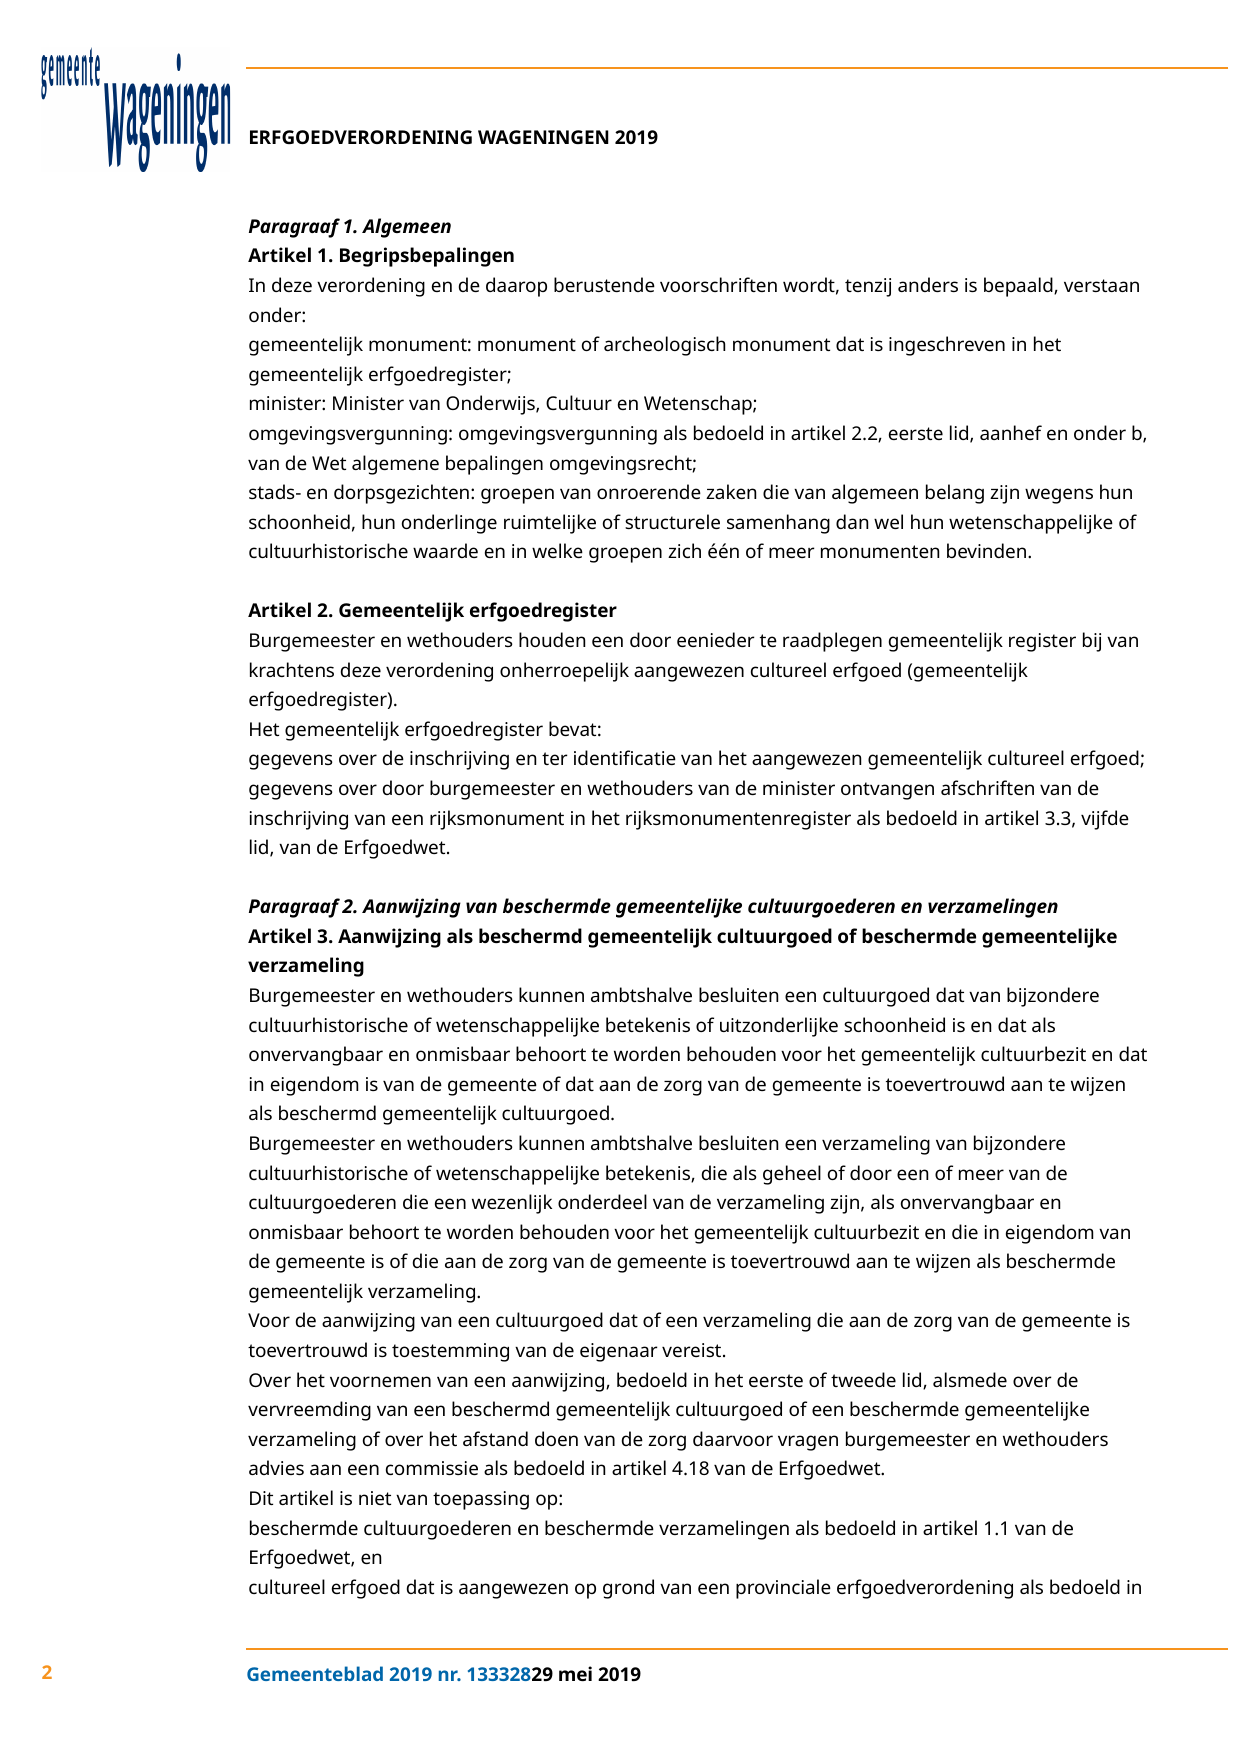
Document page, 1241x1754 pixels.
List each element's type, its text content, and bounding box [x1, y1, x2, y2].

text Artikel 3. Aanwijzing als beschermd gemeentelijk cultuurgoed of beschermde gemeentelijke verzameling [248, 923, 1152, 978]
text Paragraaf 1. Algemeen [248, 213, 1152, 239]
text Paragraaf 2. Aanwijzing van beschermde gemeentelijke cultuurgoederen en verzamelingen [248, 893, 1152, 919]
text Dit artikel is niet van toepassing op: [248, 1485, 1152, 1511]
text Het gemeentelijk erfgoedregister bevat: [248, 716, 1152, 742]
text Over het voornemen van een aanwijzing, bedoeld in het eerste of tweede lid, alsmede over de vervreemding van een beschermd gemeentelijk cultuurgoed of een beschermde gemeentelijke verzameling of over het afstand doen van de zorg daarvoor vragen burgemeester en wethouders advies aan een commissie als bedoeld in artikel 4.18 van de Erfgoedwet. [248, 1367, 1152, 1481]
text Artikel 1. Begripsbepalingen [248, 243, 1152, 268]
text In deze verordening en de daarop berustende voorschriften wordt, tenzij anders is bepaald, verstaan onder: [248, 272, 1152, 328]
text Artikel 2. Gemeentelijk erfgoedregister [248, 598, 1152, 623]
text gegevens over de inschrijving en ter identificatie van het aangewezen gemeentelijk cultureel erfgoed; [248, 746, 1152, 771]
picture [41, 47, 231, 172]
text beschermde cultuurgoederen en beschermde verzamelingen als bedoeld in artikel 1.1 van de Erfgoedwet, en [248, 1515, 1152, 1570]
text Burgemeester en wethouders houden een door eenieder te raadplegen gemeentelijk register bij van krachtens deze verordening onherroepelijk aangewezen cultureel erfgoed (gemeentelijk erfgoedregister). [248, 627, 1152, 712]
text ERFGOEDVERORDENING WAGENINGEN 2019 [248, 124, 1152, 150]
text Voor de aanwijzing van een cultuurgoed dat of een verzameling die aan de zorg van de gemeente is toevertrouwd is toestemming van de eigenaar vereist. [248, 1308, 1152, 1363]
text omgevingsvergunning: omgevingsvergunning als bedoeld in artikel 2.2, eerste lid, aanhef en onder b, van de Wet algemene bepalingen omgevingsrecht; [248, 420, 1152, 476]
text gemeentelijk monument: monument of archeologisch monument dat is ingeschreven in het gemeentelijk erfgoedregister; [248, 331, 1152, 387]
text Burgemeester en wethouders kunnen ambtshalve besluiten een cultuurgoed dat van bijzondere cultuurhistorische of wetenschappelijke betekenis of uitzonderlijke schoonheid is en dat als onvervangbaar en onmisbaar behoort te worden behouden voor het gemeentelijk cultuurbezit en dat in eigendom is van de gemeente of dat aan de zorg van de gemeente is toevertrouwd aan te wijzen als beschermd gemeentelijk cultuurgoed. [248, 982, 1152, 1126]
text gegevens over door burgemeester en wethouders van de minister ontvangen afschriften van de inschrijving van een rijksmonument in het rijksmonumentenregister als bedoeld in artikel 3.3, vijfde lid, van de Erfgoedwet. [248, 775, 1152, 860]
text stads- en dorpsgezichten: groepen van onroerende zaken die van algemeen belang zijn wegens hun schoonheid, hun onderlinge ruimtelijke of structurele samenhang dan wel hun wetenschappelijke of cultuurhistorische waarde en in welke groepen zich één of meer monumenten bevinden. [248, 479, 1152, 564]
text cultureel erfgoed dat is aangewezen op grond van een provinciale erfgoedverordening als bedoeld in [248, 1574, 1152, 1600]
text minister: Minister van Onderwijs, Cultuur en Wetenschap; [248, 391, 1152, 416]
text Burgemeester en wethouders kunnen ambtshalve besluiten een verzameling van bijzondere cultuurhistorische of wetenschappelijke betekenis, die als geheel of door een of meer van de cultuurgoederen die een wezenlijk onderdeel van de verzameling zijn, als onvervangbaar en onmisbaar behoort te worden behouden voor het gemeentelijk cultuurbezit en die in eigendom van de gemeente is of die aan de zorg van de gemeente is toevertrouwd aan te wijzen als beschermde gemeentelijk verzameling. [248, 1130, 1152, 1304]
